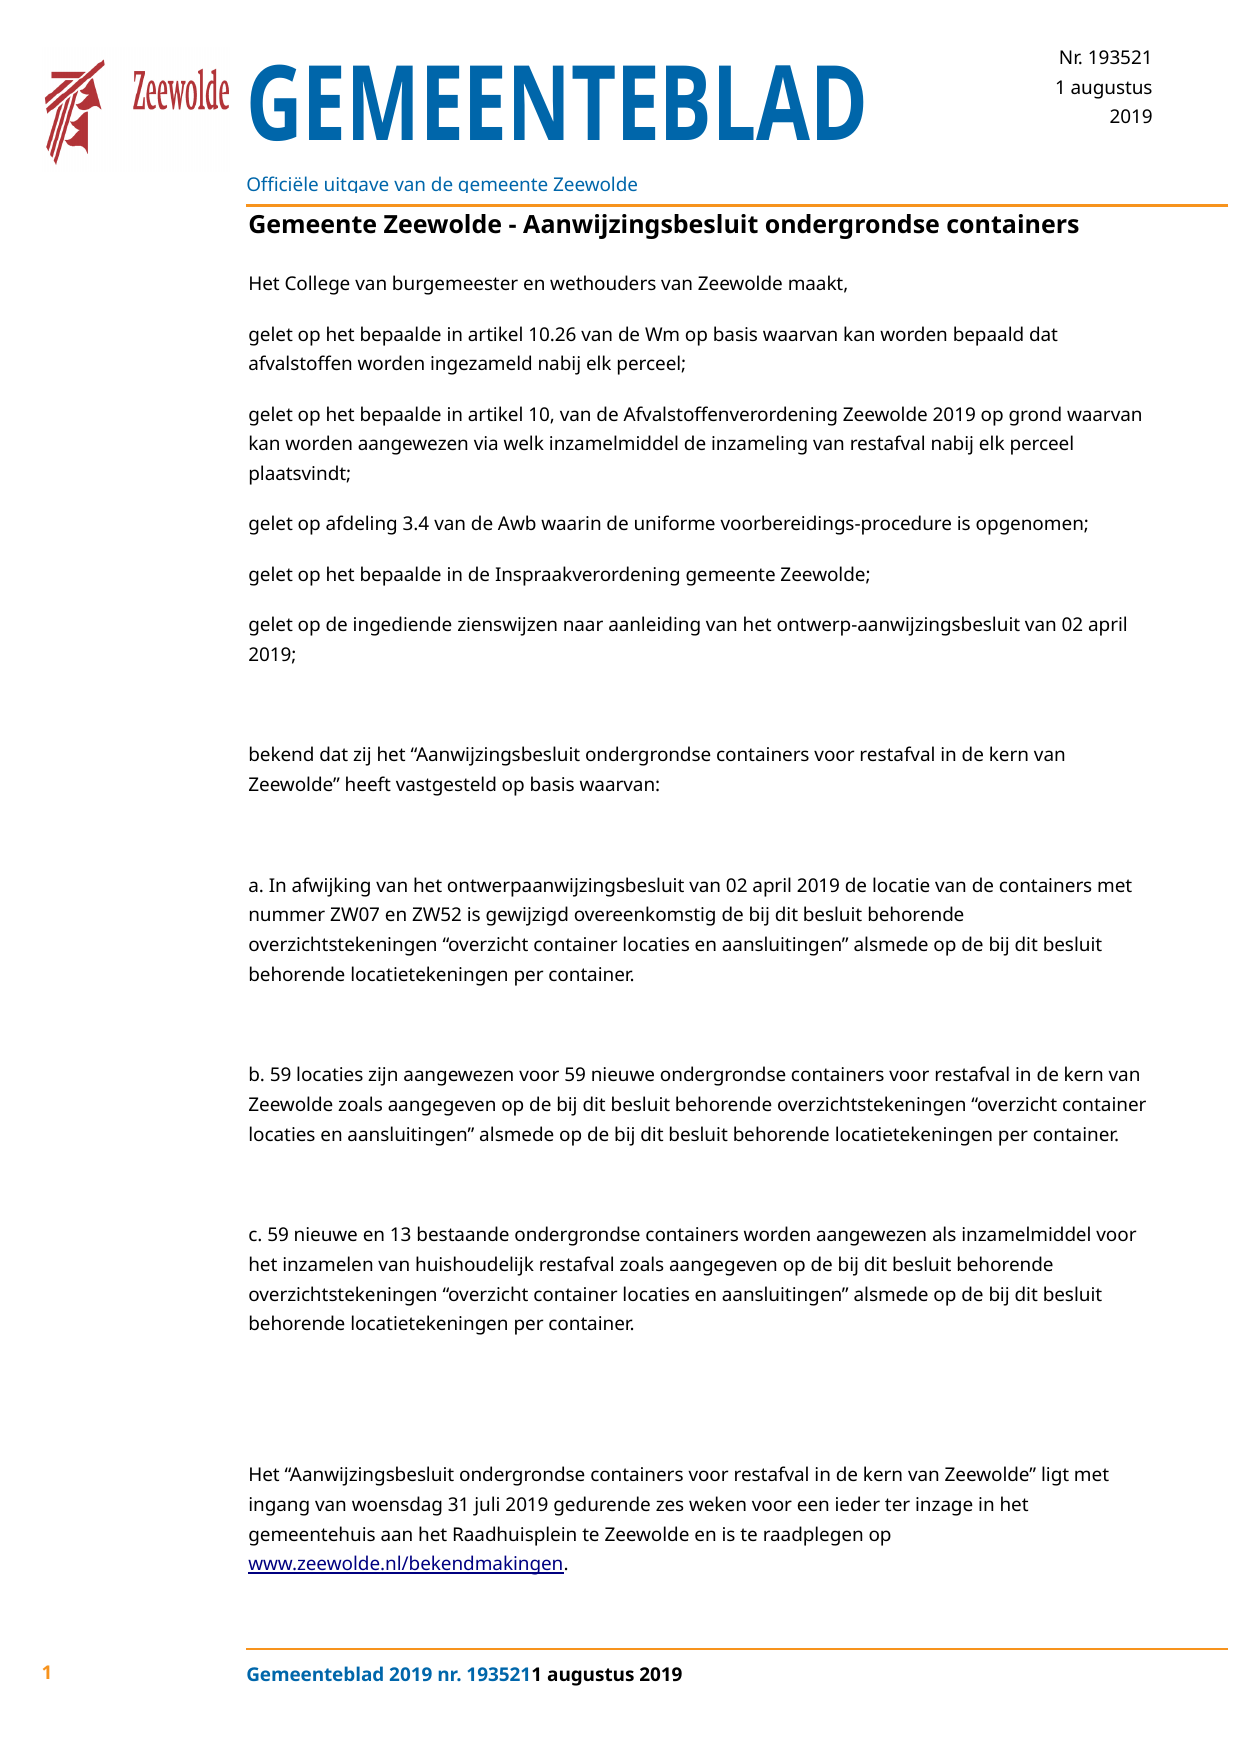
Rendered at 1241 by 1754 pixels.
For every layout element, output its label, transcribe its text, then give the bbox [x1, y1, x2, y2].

text gelet op de ingediende zienswijzen naar aanleiding van het ontwerp-aanwijzingsbesluit van 02 april 2019; [248, 611, 1152, 666]
text gelet op het bepaalde in artikel 10, van de Afvalstoffenverordening Zeewolde 2019 op grond waarvan kan worden aangewezen via welk inzamelmiddel de inzameling van restafval nabij elk perceel plaatsvindt; [248, 401, 1152, 486]
text Gemeente Zeewolde - Aanwijzingsbesluit ondergrondse containers [248, 207, 1152, 241]
text Het “Aanwijzingsbesluit ondergrondse containers voor restafval in de kern van Zeewolde” ligt met ingang van woensdag 31 juli 2019 gedurende zes weken voor een ieder ter inzage in het gemeentehuis aan het Raadhuisplein te Zeewolde en is te raadplegen op www.zeewolde.nl/bekendmakingen. [248, 1462, 1152, 1576]
text Het College van burgemeester en wethouders van Zeewolde maakt, [248, 270, 1152, 296]
text gelet op afdeling 3.4 van de Awb waarin de uniforme voorbereidings-procedure is opgenomen; [248, 510, 1152, 536]
picture [41, 47, 231, 172]
text gelet op het bepaalde in de Inspraakverordening gemeente Zeewolde; [248, 561, 1152, 586]
text c. 59 nieuwe en 13 bestaande ondergrondse containers worden aangewezen als inzamelmiddel voor het inzamelen van huishoudelijk restafval zoals aangegeven op de bij dit besluit behorende overzichtstekeningen “overzicht container locaties en aansluitingen” alsmede op de bij dit besluit behorende locatietekeningen per container. [248, 1222, 1152, 1336]
text bekend dat zij het “Aanwijzingsbesluit ondergrondse containers voor restafval in de kern van Zeewolde” heeft vastgesteld op basis waarvan: [248, 742, 1152, 797]
text gelet op het bepaalde in artikel 10.26 van de Wm op basis waarvan kan worden bepaald dat afvalstoffen worden ingezameld nabij elk perceel; [248, 321, 1152, 376]
text a. In afwijking van het ontwerpaanwijzingsbesluit van 02 april 2019 de locatie van de containers met nummer ZW07 en ZW52 is gewijzigd overeenkomstig de bij dit besluit behorende overzichtstekeningen “overzicht container locaties en aansluitingen” alsmede op de bij dit besluit behorende locatietekeningen per container. [248, 872, 1152, 986]
text b. 59 locaties zijn aangewezen voor 59 nieuwe ondergrondse containers voor restafval in de kern van Zeewolde zoals aangegeven op de bij dit besluit behorende overzichtstekeningen “overzicht container locaties en aansluitingen” alsmede op de bij dit besluit behorende locatietekeningen per container. [248, 1062, 1152, 1146]
